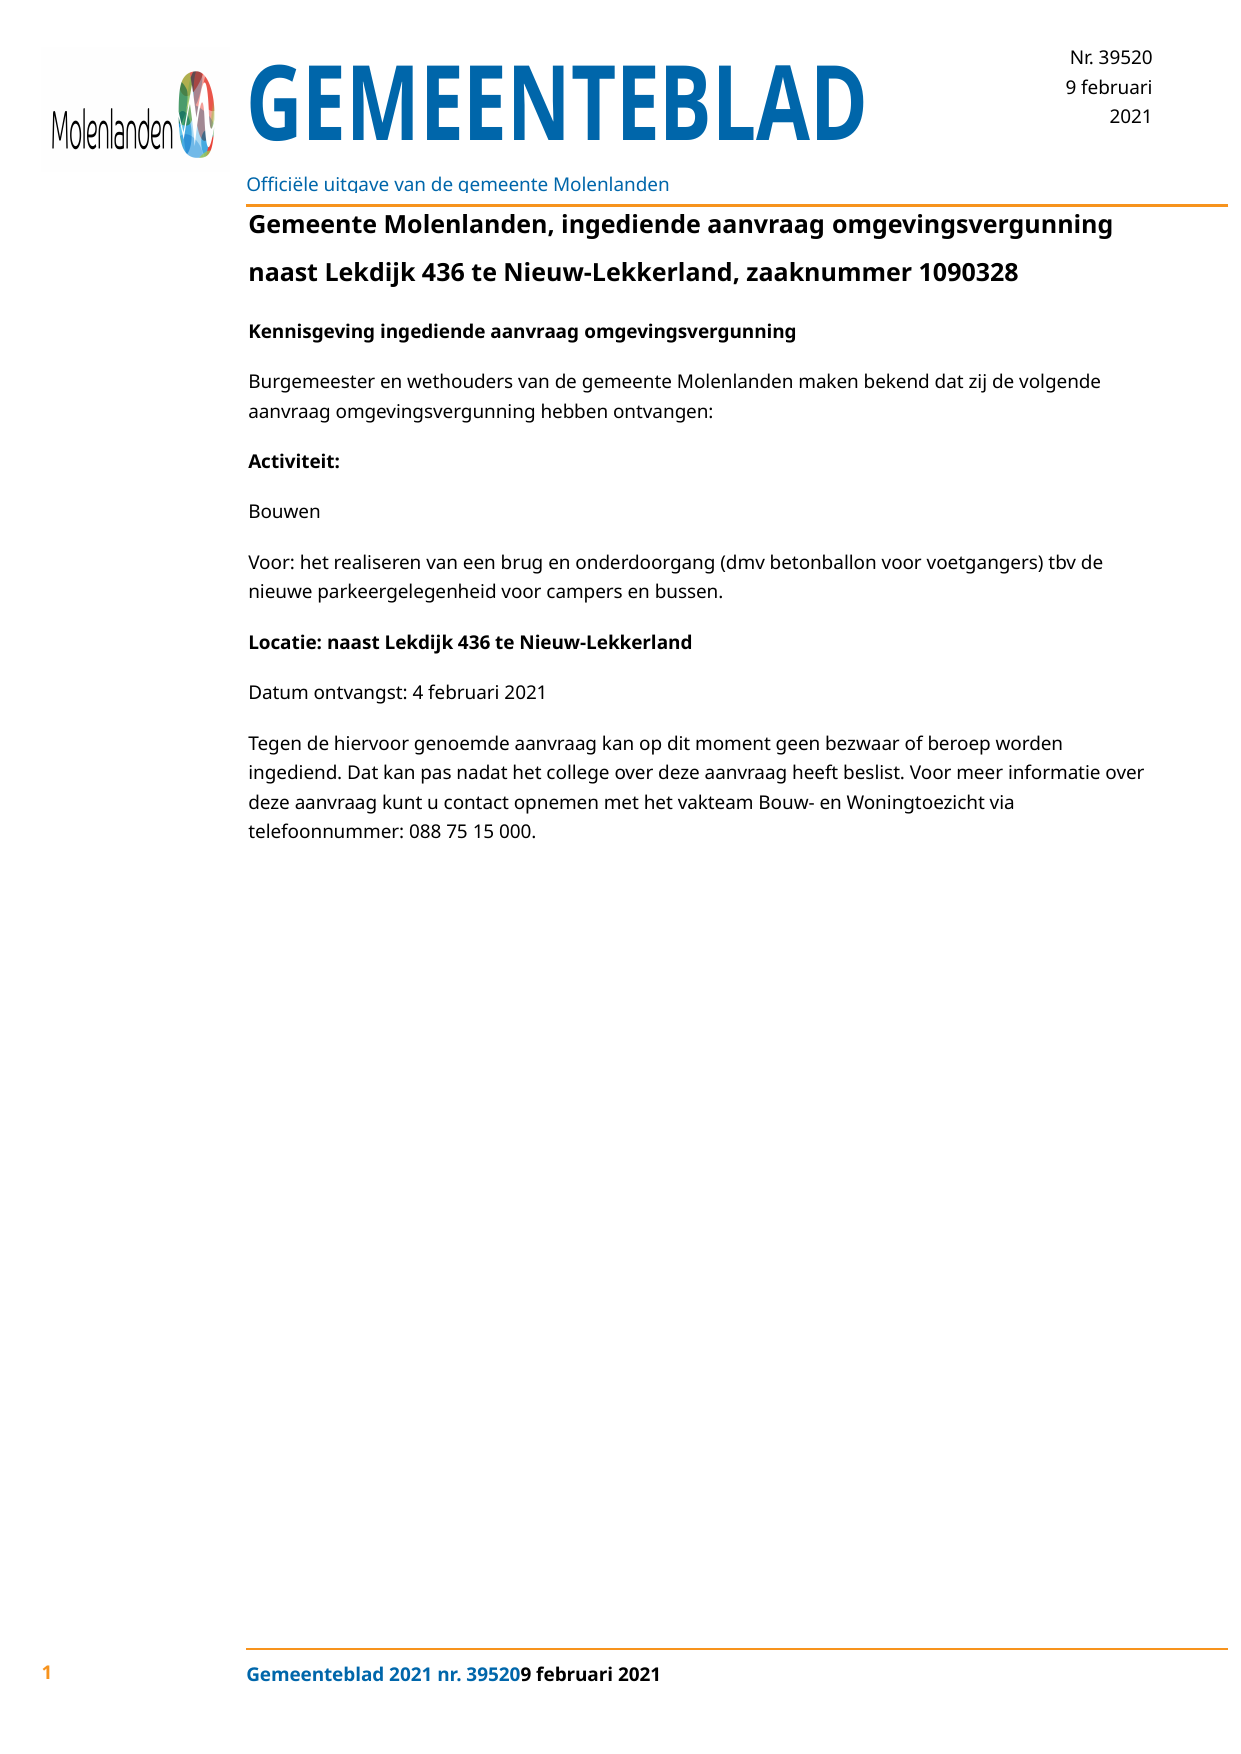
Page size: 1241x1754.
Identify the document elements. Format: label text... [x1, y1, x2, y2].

text Voor: het realiseren van een brug en onderdoorgang (dmv betonballon voor voetgangers) tbv de nieuwe parkeergelegenheid voor campers en bussen. [248, 549, 1152, 604]
picture [41, 47, 231, 172]
text Burgemeester en wethouders van de gemeente Molenlanden maken bekend dat zij de volgende aanvraag omgevingsvergunning hebben ontvangen: [248, 368, 1152, 424]
text Locatie: naast Lekdijk 436 te Nieuw-Lekkerland [248, 629, 1152, 655]
text Datum ontvangst: 4 februari 2021 [248, 679, 1152, 705]
text Activiteit: [248, 448, 1152, 474]
text Bouwen [248, 499, 1152, 524]
text Kennisgeving ingediende aanvraag omgevingsvergunning [248, 318, 1152, 344]
text Gemeente Molenlanden, ingediende aanvraag omgevingsvergunning naast Lekdijk 436 te Nieuw-Lekkerland, zaaknummer 1090328 [248, 207, 1152, 288]
text Tegen de hiervoor genoemde aanvraag kan op dit moment geen bezwaar of beroep worden ingediend. Dat kan pas nadat het college over deze aanvraag heeft beslist. Voor meer informatie over deze aanvraag kunt u contact opnemen met het vakteam Bouw- en Woningtoezicht via telefoonnummer: 088 75 15 000. [248, 730, 1152, 844]
